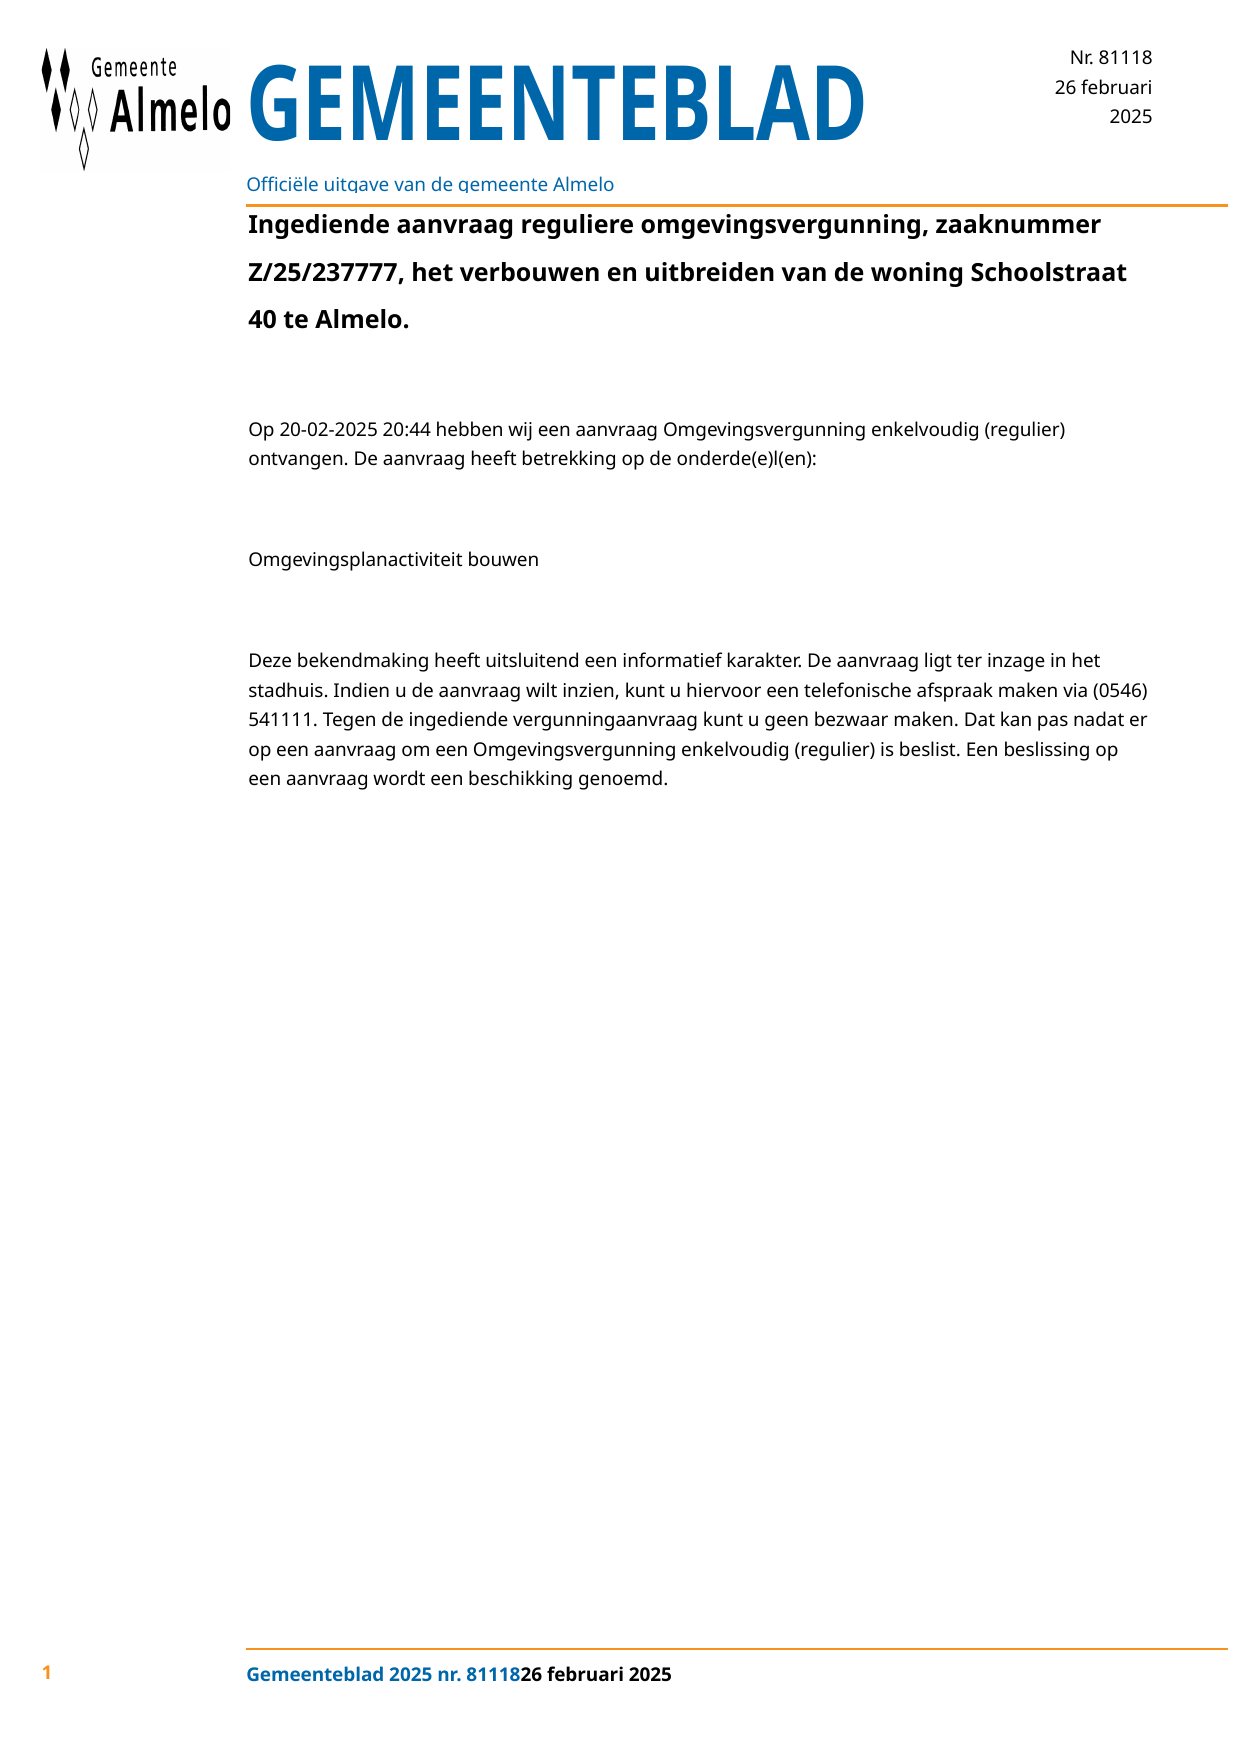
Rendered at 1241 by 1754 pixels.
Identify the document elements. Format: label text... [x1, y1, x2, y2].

picture [41, 47, 231, 172]
text Ingediende aanvraag reguliere omgevingsvergunning, zaaknummer Z/25/237777, het verbouwen en uitbreiden van de woning Schoolstraat 40 te Almelo. [248, 207, 1152, 336]
text Deze bekendmaking heeft uitsluitend een informatief karakter. De aanvraag ligt ter inzage in het stadhuis. Indien u de aanvraag wilt inzien, kunt u hiervoor een telefonische afspraak maken via (0546) 541111. Tegen de ingediende vergunningaanvraag kunt u geen bezwaar maken. Dat kan pas nadat er op een aanvraag om een Omgevingsvergunning enkelvoudig (regulier) is beslist. Een beslissing op een aanvraag wordt een beschikking genoemd. [248, 647, 1152, 791]
text Omgevingsplanactiviteit bouwen [248, 546, 1152, 572]
text Op 20-02-2025 20:44 hebben wij een aanvraag Omgevingsvergunning enkelvoudig (regulier) ontvangen. De aanvraag heeft betrekking op de onderde(e)l(en): [248, 416, 1152, 471]
